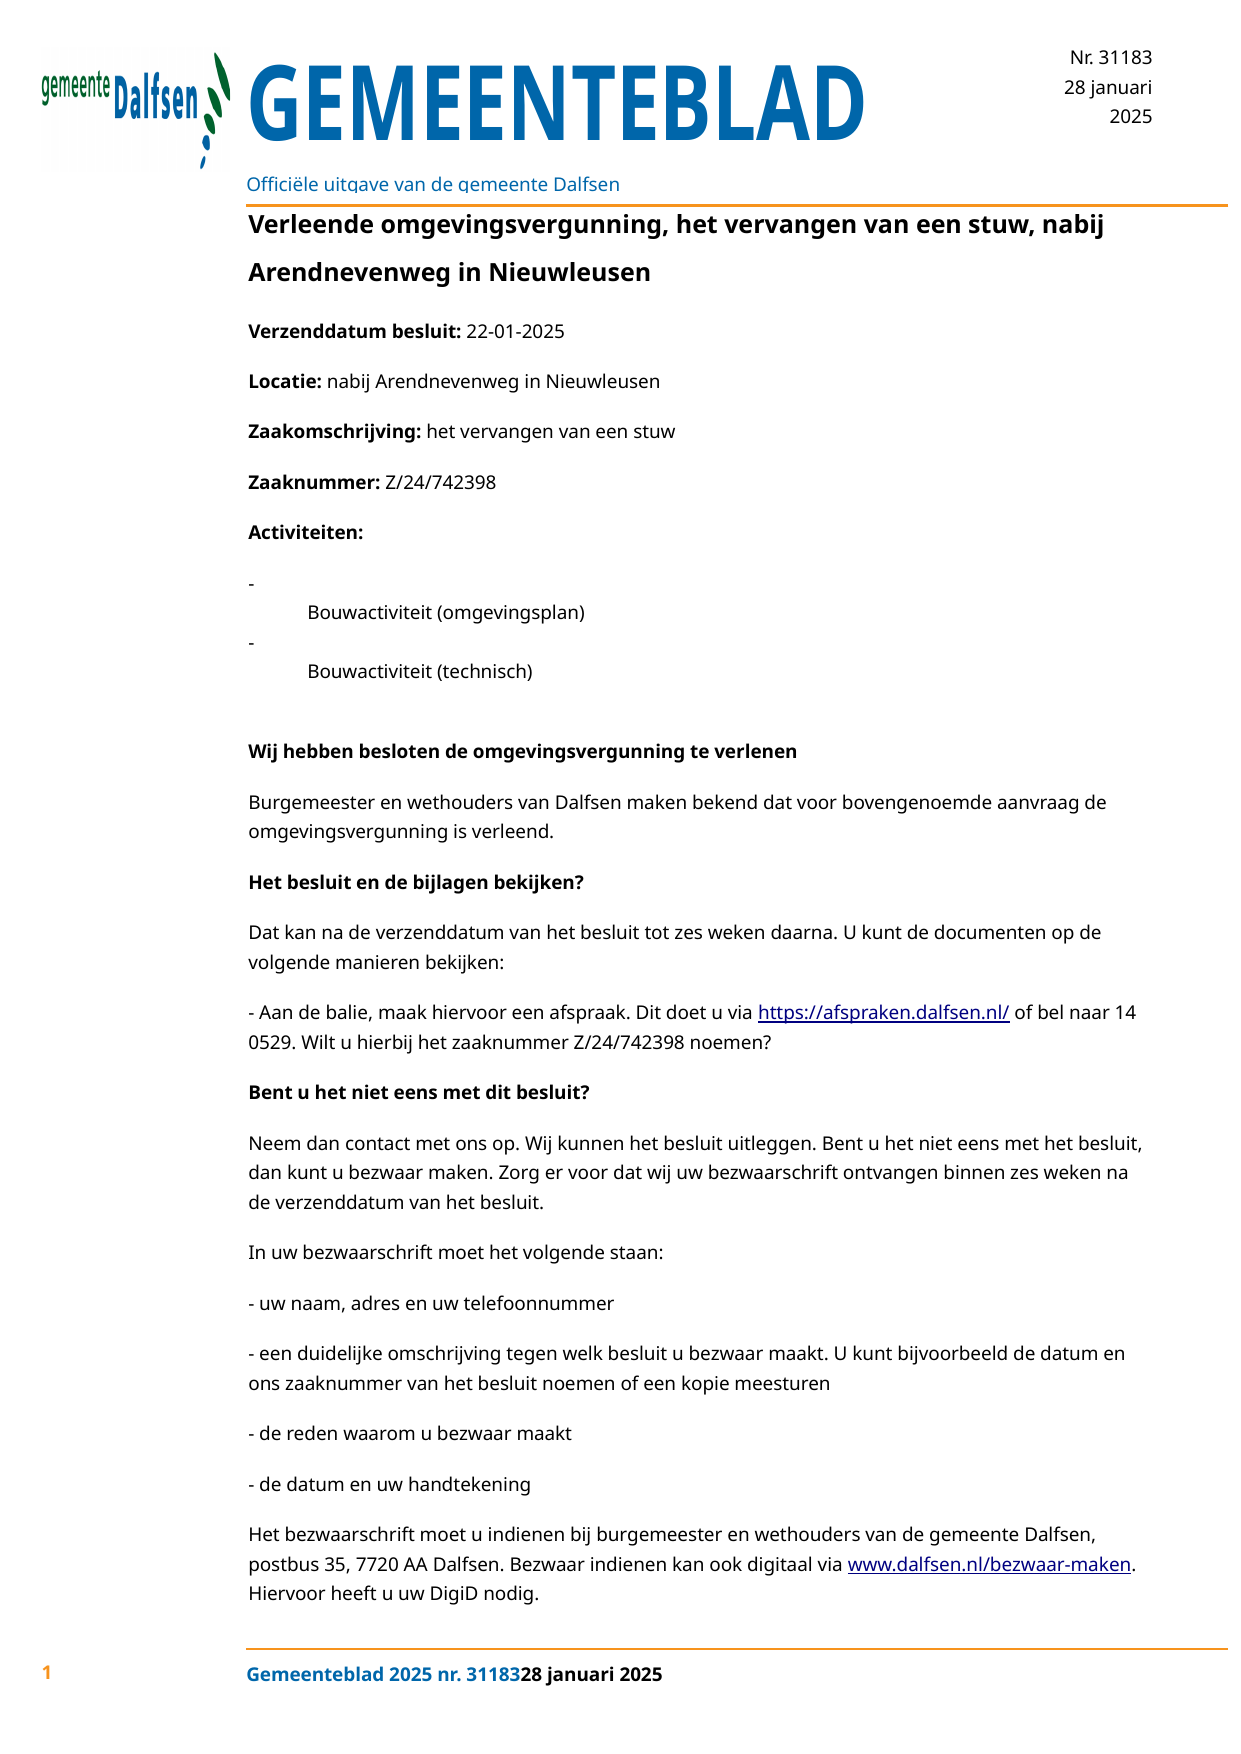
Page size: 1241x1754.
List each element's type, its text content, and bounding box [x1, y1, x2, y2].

text - de reden waarom u bezwaar maakt [248, 1420, 1152, 1446]
picture [41, 47, 231, 172]
text Zaaknummer: Z/24/742398 [248, 469, 1152, 495]
text - Aan de balie, maak hiervoor een afspraak. Dit doet u via https://afspraken.dalfsen.nl/ of bel naar 14 0529. Wilt u hierbij het zaaknummer Z/24/742398 noemen? [248, 999, 1152, 1055]
text In uw bezwaarschrift moet het volgende staan: [248, 1239, 1152, 1265]
text Dat kan na de verzenddatum van het besluit tot zes weken daarna. U kunt de documenten op de volgende manieren bekijken: [248, 919, 1152, 975]
text Verleende omgevingsvergunning, het vervangen van een stuw, nabij Arendnevenweg in Nieuwleusen [248, 207, 1152, 288]
list Bouwactiviteit (technisch) [248, 659, 1152, 684]
text Wij hebben besloten de omgevingsvergunning te verlenen [248, 739, 1152, 764]
text Neem dan contact met ons op. Wij kunnen het besluit uitleggen. Bent u het niet eens met het besluit, dan kunt u bezwaar maken. Zorg er voor dat wij uw bezwaarschrift ontvangen binnen zes weken na de verzenddatum van het besluit. [248, 1130, 1152, 1215]
text Burgemeester en wethouders van Dalfsen maken bekend dat voor bovengenoemde aanvraag de omgevingsvergunning is verleend. [248, 789, 1152, 844]
text Activiteiten: [248, 519, 1152, 545]
text - uw naam, adres en uw telefoonnummer [248, 1290, 1152, 1316]
list Bouwactiviteit (omgevingsplan) [248, 599, 1152, 625]
text Verzenddatum besluit: 22-01-2025 [248, 318, 1152, 344]
text Het bezwaarschrift moet u indienen bij burgemeester en wethouders van de gemeente Dalfsen, postbus 35, 7720 AA Dalfsen. Bezwaar indienen kan ook digitaal via www.dalfsen.nl/bezwaar-maken. Hiervoor heeft u uw DigiD nodig. [248, 1521, 1152, 1606]
text Het besluit en de bijlagen bekijken? [248, 869, 1152, 895]
text - de datum en uw handtekening [248, 1471, 1152, 1497]
text Zaakomschrijving: het vervangen van een stuw [248, 419, 1152, 444]
text Locatie: nabij Arendnevenweg in Nieuwleusen [248, 368, 1152, 394]
text - een duidelijke omschrijving tegen welk besluit u bezwaar maakt. U kunt bijvoorbeeld de datum en ons zaaknummer van het besluit noemen of een kopie meesturen [248, 1340, 1152, 1396]
text Bent u het niet eens met dit besluit? [248, 1079, 1152, 1105]
